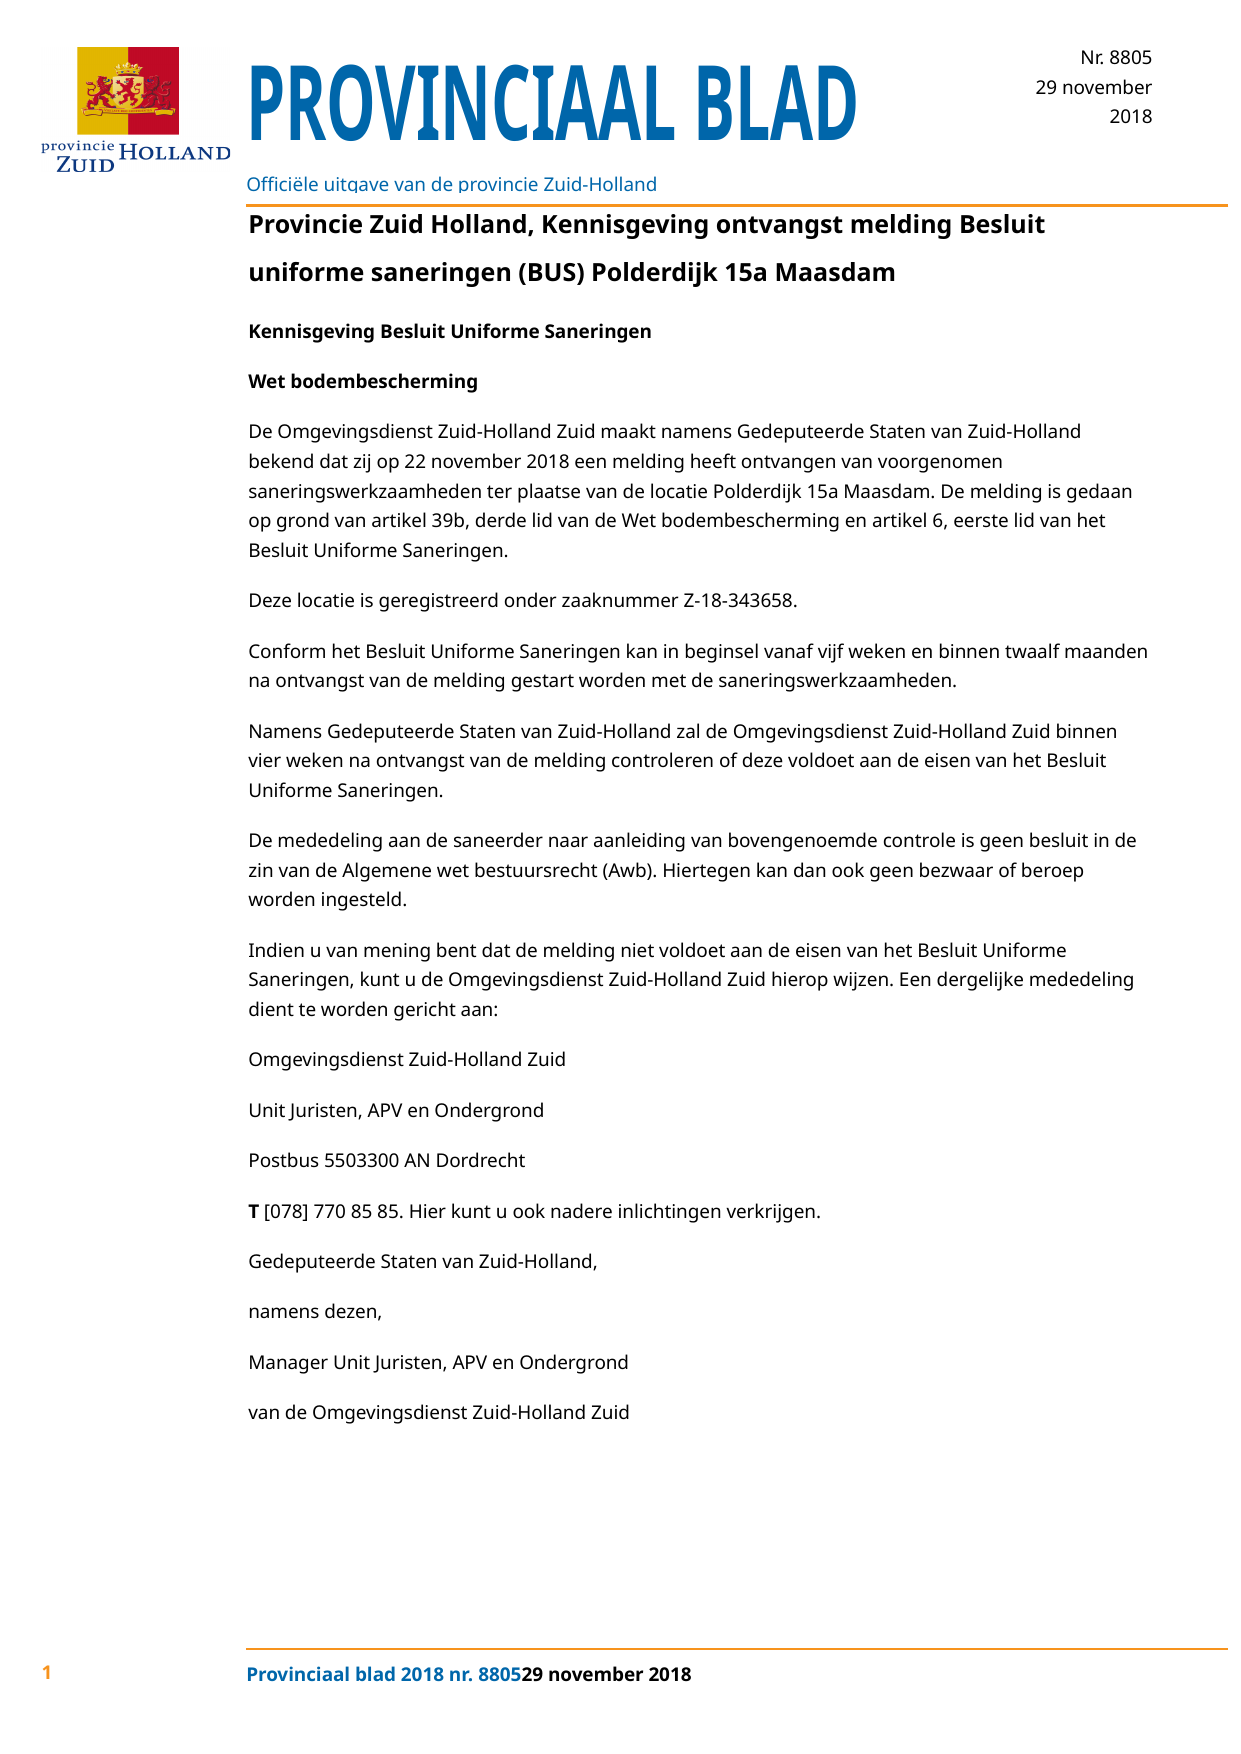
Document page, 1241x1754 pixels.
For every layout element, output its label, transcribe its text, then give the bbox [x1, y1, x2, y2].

text Postbus 5503300 AN Dordrecht [248, 1147, 1152, 1173]
text Conform het Besluit Uniforme Saneringen kan in beginsel vanaf vijf weken en binnen twaalf maanden na ontvangst van de melding gestart worden met de saneringswerkzaamheden. [248, 638, 1152, 693]
text T [078] 770 85 85. Hier kunt u ook nadere inlichtingen verkrijgen. [248, 1198, 1152, 1224]
picture [41, 47, 231, 172]
text Gedeputeerde Staten van Zuid-Holland, [248, 1248, 1152, 1274]
text Namens Gedeputeerde Staten van Zuid-Holland zal de Omgevingsdienst Zuid-Holland Zuid binnen vier weken na ontvangst van de melding controleren of deze voldoet aan de eisen van het Besluit Uniforme Saneringen. [248, 718, 1152, 803]
text Wet bodembescherming [248, 368, 1152, 394]
text Provincie Zuid Holland, Kennisgeving ontvangst melding Besluit uniforme saneringen (BUS) Polderdijk 15a Maasdam [248, 207, 1152, 288]
text Unit Juristen, APV en Ondergrond [248, 1097, 1152, 1123]
text Indien u van mening bent dat de melding niet voldoet aan de eisen van het Besluit Uniforme Saneringen, kunt u de Omgevingsdienst Zuid-Holland Zuid hierop wijzen. Een dergelijke mededeling dient te worden gericht aan: [248, 937, 1152, 1022]
text De mededeling aan de saneerder naar aanleiding van bovengenoemde controle is geen besluit in de zin van de Algemene wet bestuursrecht (Awb). Hiertegen kan dan ook geen bezwaar of beroep worden ingesteld. [248, 827, 1152, 912]
text namens dezen, [248, 1299, 1152, 1324]
text Manager Unit Juristen, APV en Ondergrond [248, 1349, 1152, 1375]
text Omgevingsdienst Zuid-Holland Zuid [248, 1047, 1152, 1072]
text Kennisgeving Besluit Uniforme Saneringen [248, 318, 1152, 344]
text Deze locatie is geregistreerd onder zaaknummer Z-18-343658. [248, 587, 1152, 613]
text De Omgevingsdienst Zuid-Holland Zuid maakt namens Gedeputeerde Staten van Zuid-Holland bekend dat zij op 22 november 2018 een melding heeft ontvangen van voorgenomen saneringswerkzaamheden ter plaatse van de locatie Polderdijk 15a Maasdam. De melding is gedaan op grond van artikel 39b, derde lid van de Wet bodembescherming en artikel 6, eerste lid van het Besluit Uniforme Saneringen. [248, 419, 1152, 563]
text van de Omgevingsdienst Zuid-Holland Zuid [248, 1399, 1152, 1425]
